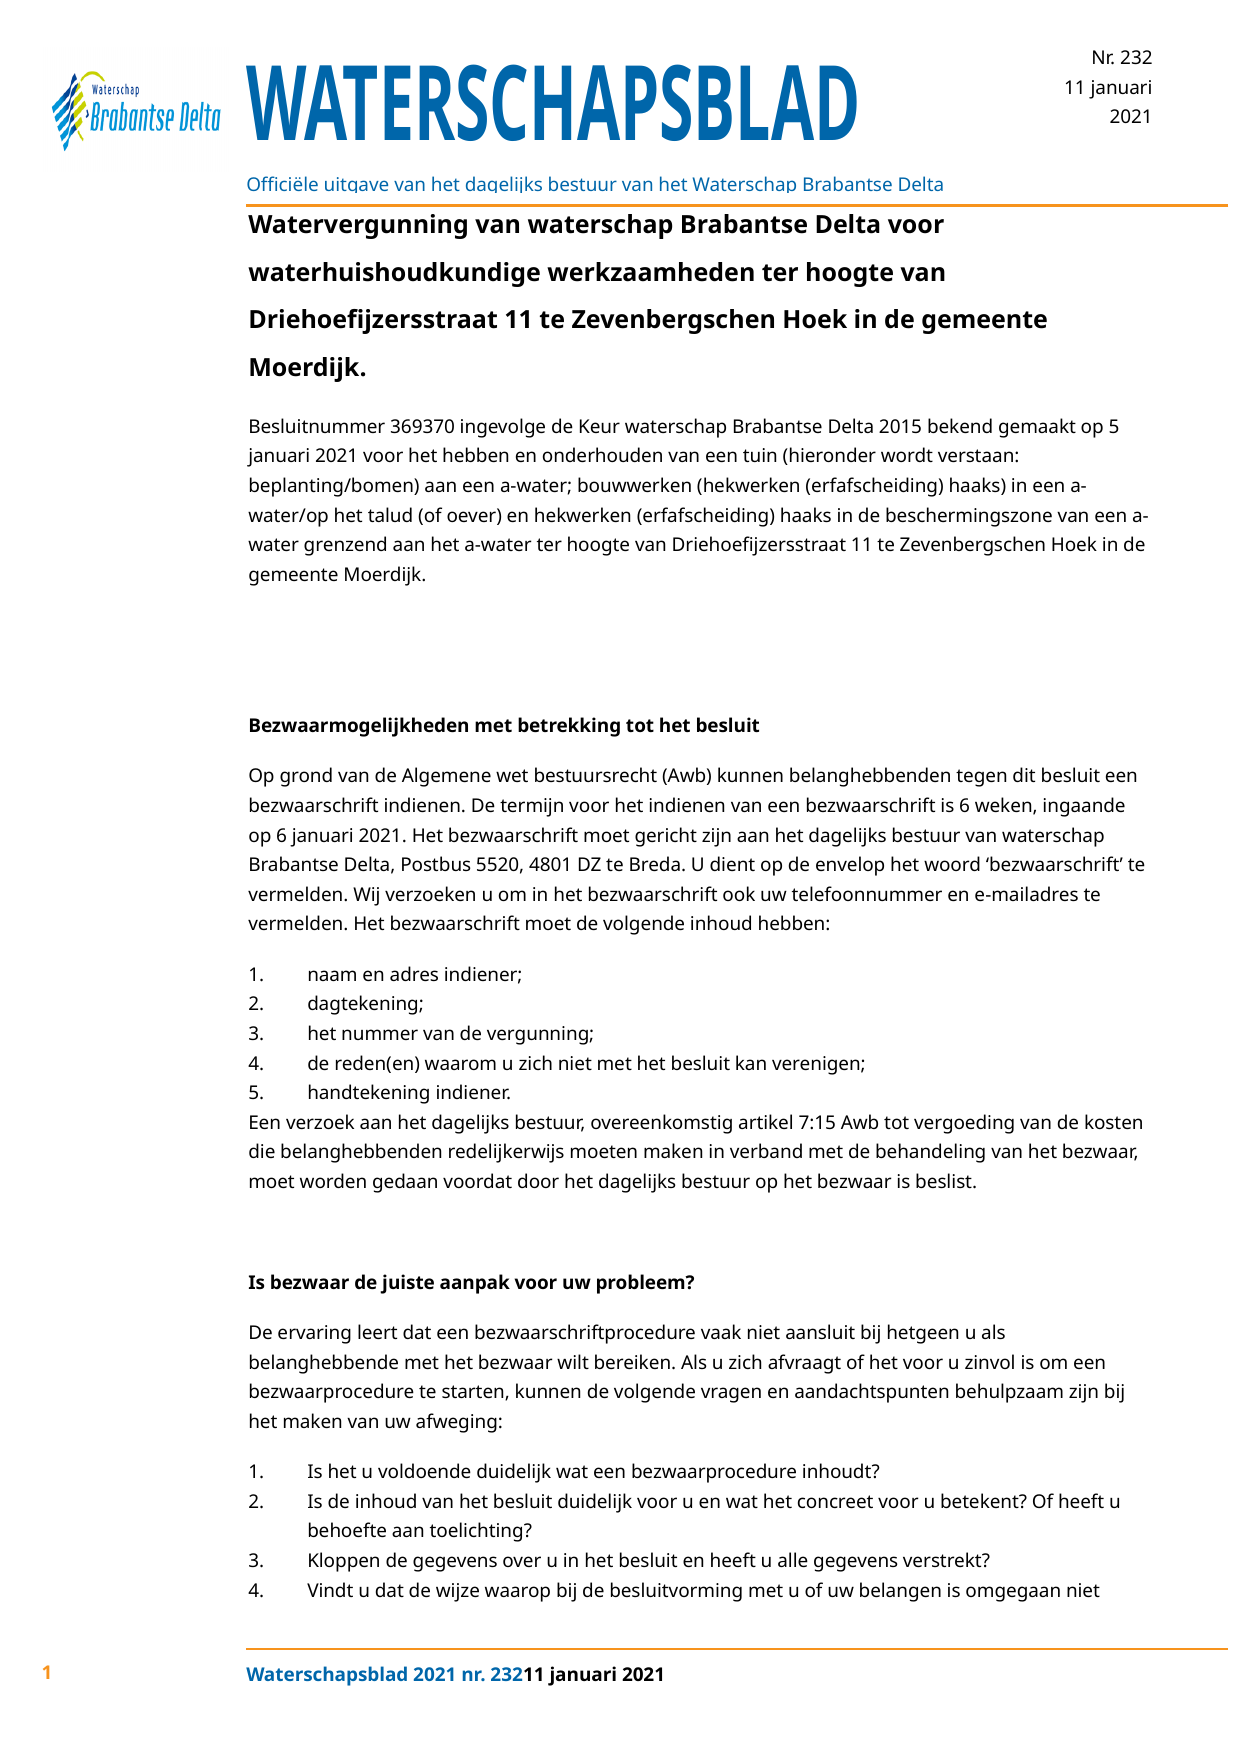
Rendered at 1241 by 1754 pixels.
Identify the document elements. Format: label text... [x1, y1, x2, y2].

text De ervaring leert dat een bezwaarschriftprocedure vaak niet aansluit bij hetgeen u als belanghebbende met het bezwaar wilt bereiken. Als u zich afvraagt of het voor u zinvol is om een bezwaarprocedure te starten, kunnen de volgende vragen en aandachtspunten behulpzaam zijn bij het maken van uw afweging: [248, 1319, 1152, 1434]
list Kloppen de gegevens over u in het besluit en heeft u alle gegevens verstrekt? [248, 1547, 1152, 1573]
text Bezwaarmogelijkheden met betrekking tot het besluit [248, 712, 1152, 738]
list Is het u voldoende duidelijk wat een bezwaarprocedure inhoudt? [248, 1458, 1152, 1484]
list het nummer van de vergunning; [248, 1020, 1152, 1046]
list dagtekening; [248, 991, 1152, 1016]
list Vindt u dat de wijze waarop bij de besluitvorming met u of uw belangen is omgegaan niet [248, 1577, 1152, 1603]
list de reden(en) waarom u zich niet met het besluit kan verenigen; [248, 1050, 1152, 1076]
text Watervergunning van waterschap Brabantse Delta voor waterhuishoudkundige werkzaamheden ter hoogte van Driehoefijzersstraat 11 te Zevenbergschen Hoek in de gemeente Moerdijk. [248, 207, 1152, 384]
picture [41, 47, 231, 172]
text Op grond van de Algemene wet bestuursrecht (Awb) kunnen belanghebbenden tegen dit besluit een bezwaarschrift indienen. De termijn voor het indienen van een bezwaarschrift is 6 weken, ingaande op 6 januari 2021. Het bezwaarschrift moet gericht zijn aan het dagelijks bestuur van waterschap Brabantse Delta, Postbus 5520, 4801 DZ te Breda. U dient op de envelop het woord ‘bezwaarschrift’ te vermelden. Wij verzoeken u om in het bezwaarschrift ook uw telefoonnummer en e‑mailadres te vermelden. Het bezwaarschrift moet de volgende inhoud hebben: [248, 763, 1152, 936]
text Is bezwaar de juiste aanpak voor uw probleem? [248, 1269, 1152, 1295]
list handtekening indiener. [248, 1079, 1152, 1105]
list Is de inhoud van het besluit duidelijk voor u en wat het concreet voor u betekent? Of heeft u behoefte aan toelichting? [248, 1488, 1152, 1543]
list naam en adres indiener; [248, 961, 1152, 987]
text Besluitnummer 369370 ingevolge de Keur waterschap Brabantse Delta 2015 bekend gemaakt op 5 januari 2021 voor het hebben en onderhouden van een tuin (hieronder wordt verstaan: beplanting/bomen) aan een a-water; bouwwerken (hekwerken (erfafscheiding) haaks) in een a-water/op het talud (of oever) en hekwerken (erfafscheiding) haaks in de beschermingszone van een a-water grenzend aan het a-water ter hoogte van Driehoefijzersstraat 11 te Zevenbergschen Hoek in de gemeente Moerdijk. [248, 413, 1152, 587]
text Een verzoek aan het dagelijks bestuur, overeenkomstig artikel 7:15 Awb tot vergoeding van de kosten die belanghebbenden redelijkerwijs moeten maken in verband met de behandeling van het bezwaar, moet worden gedaan voordat door het dagelijks bestuur op het bezwaar is beslist. [248, 1109, 1152, 1194]
